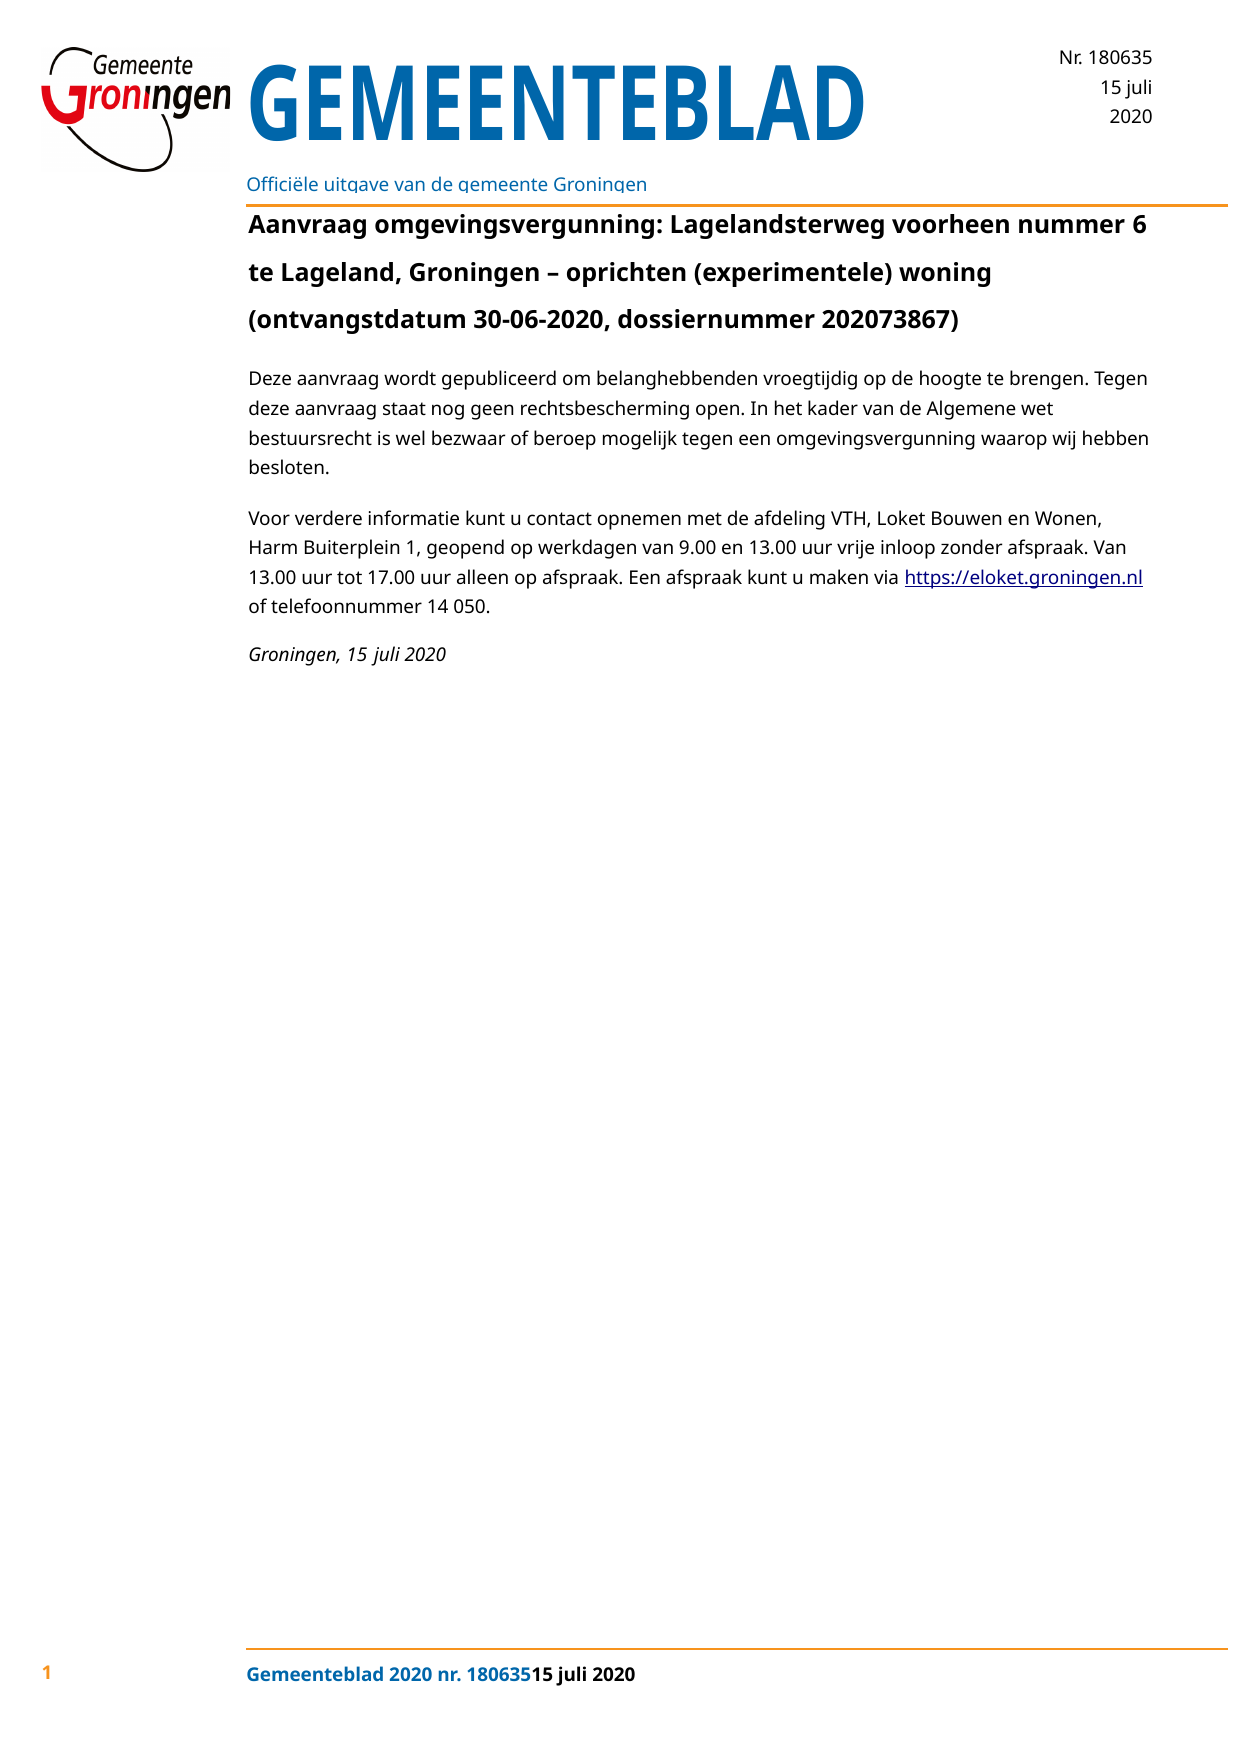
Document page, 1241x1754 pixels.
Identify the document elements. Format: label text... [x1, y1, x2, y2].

text Aanvraag omgevingsvergunning: Lagelandsterweg voorheen nummer 6 te Lageland, Groningen – oprichten (experimentele) woning (ontvangstdatum 30-06-2020, dossiernummer 202073867) [248, 207, 1152, 336]
text Voor verdere informatie kunt u contact opnemen met de afdeling VTH, Loket Bouwen en Wonen, Harm Buiterplein 1, geopend op werkdagen van 9.00 en 13.00 uur vrije inloop zonder afspraak. Van 13.00 uur tot 17.00 uur alleen op afspraak. Een afspraak kunt u maken via https://eloket.groningen.nl of telefoonnummer 14 050. [248, 505, 1152, 619]
picture [41, 47, 231, 172]
text Deze aanvraag wordt gepubliceerd om belanghebbenden vroegtijdig op de hoogte te brengen. Tegen deze aanvraag staat nog geen rechtsbescherming open. In het kader van de Algemene wet bestuursrecht is wel bezwaar of beroep mogelijk tegen een omgevingsvergunning waarop wij hebben besloten. [248, 366, 1152, 480]
text Groningen, 15 juli 2020 [248, 641, 1152, 667]
